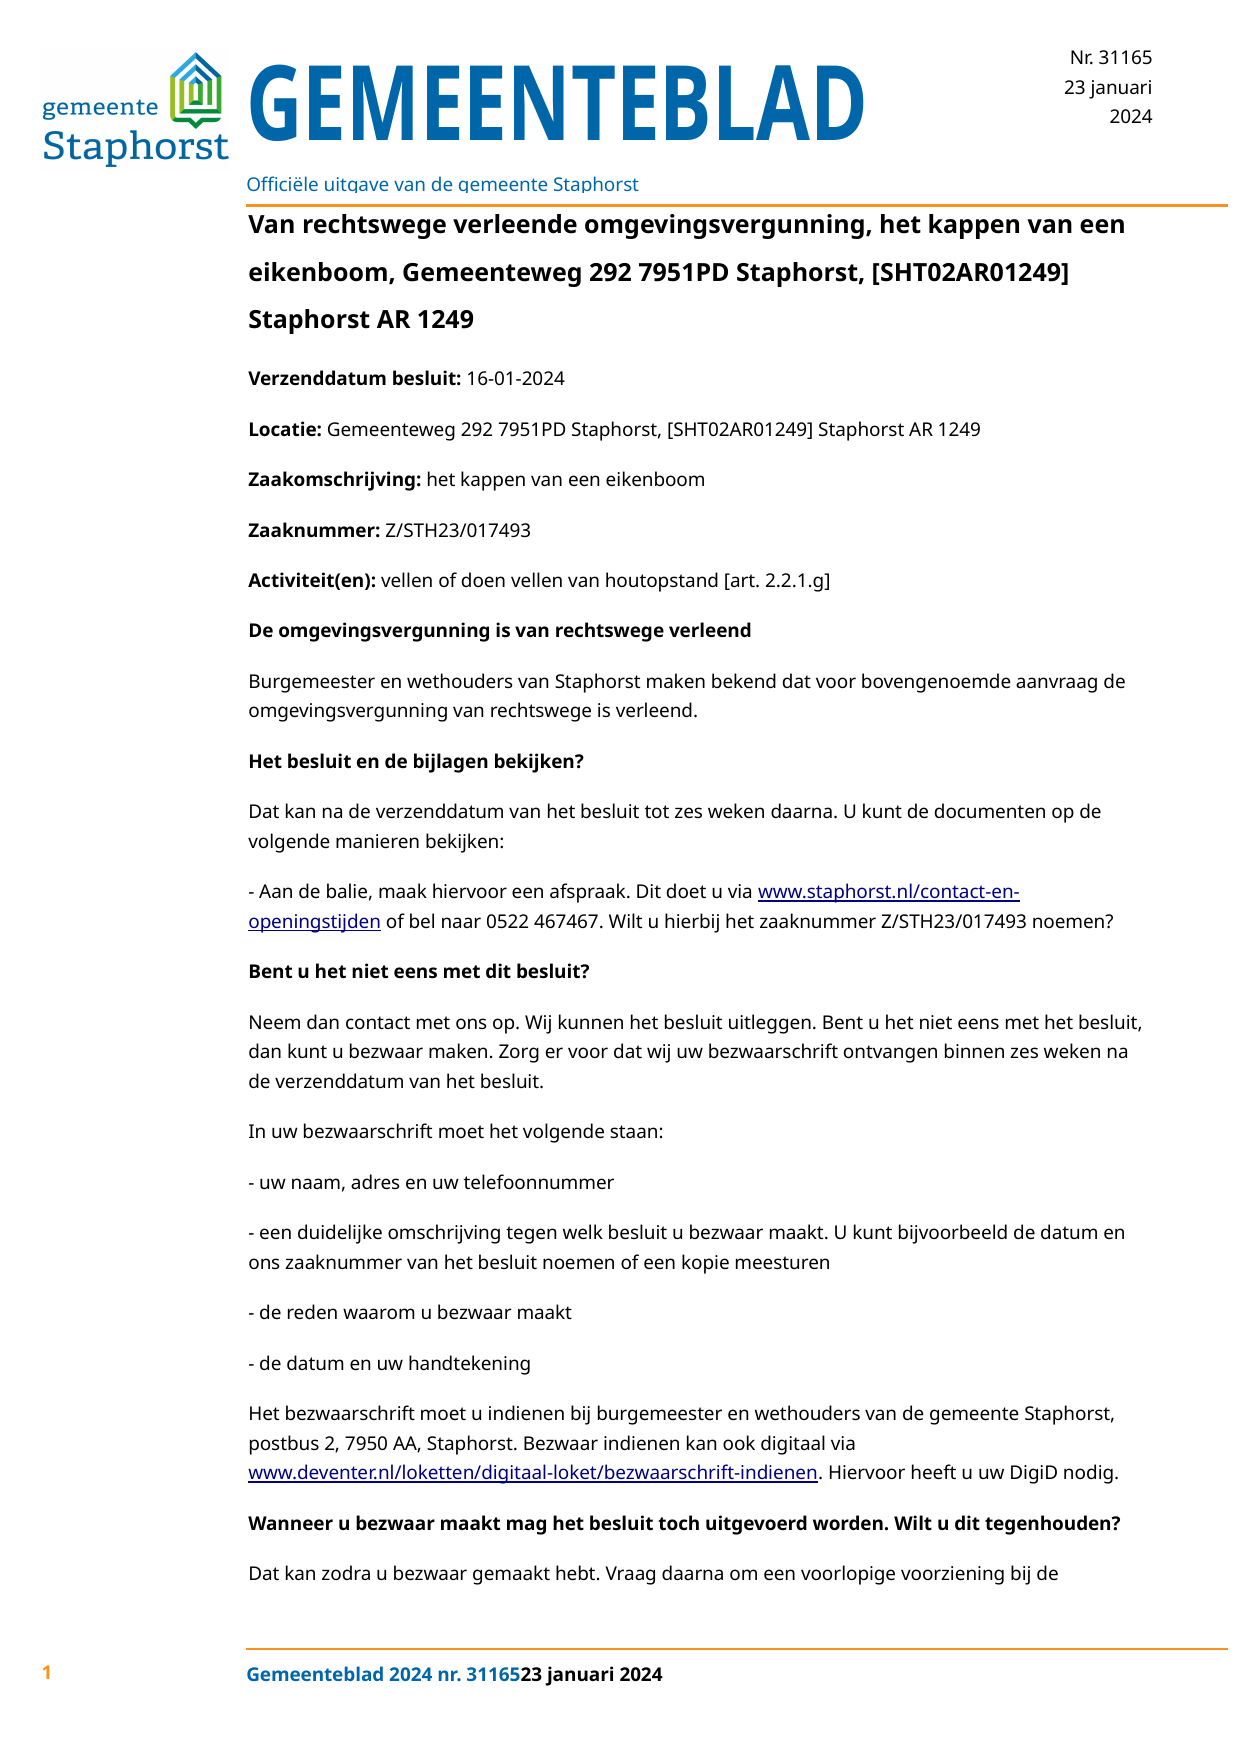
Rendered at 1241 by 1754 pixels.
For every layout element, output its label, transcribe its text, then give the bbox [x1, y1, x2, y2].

text - de reden waarom u bezwaar maakt [248, 1299, 1152, 1325]
text In uw bezwaarschrift moet het volgende staan: [248, 1118, 1152, 1144]
text Wanneer u bezwaar maakt mag het besluit toch uitgevoerd worden. Wilt u dit tegenhouden? [248, 1510, 1152, 1535]
text Verzenddatum besluit: 16-01-2024 [248, 366, 1152, 391]
text Van rechtswege verleende omgevingsvergunning, het kappen van een eikenboom, Gemeenteweg 292 7951PD Staphorst, [SHT02AR01249] Staphorst AR 1249 [248, 207, 1152, 336]
text Dat kan na de verzenddatum van het besluit tot zes weken daarna. U kunt de documenten op de volgende manieren bekijken: [248, 798, 1152, 854]
text - een duidelijke omschrijving tegen welk besluit u bezwaar maakt. U kunt bijvoorbeeld de datum en ons zaaknummer van het besluit noemen of een kopie meesturen [248, 1219, 1152, 1274]
text Zaakomschrijving: het kappen van een eikenboom [248, 466, 1152, 492]
text Het besluit en de bijlagen bekijken? [248, 748, 1152, 774]
text De omgevingsvergunning is van rechtswege verleend [248, 618, 1152, 643]
text - de datum en uw handtekening [248, 1350, 1152, 1375]
text Zaaknummer: Z/STH23/017493 [248, 517, 1152, 542]
text Het bezwaarschrift moet u indienen bij burgemeester en wethouders van de gemeente Staphorst, postbus 2, 7950 AA, Staphorst. Bezwaar indienen kan ook digitaal via www.deventer.nl/loketten/digitaal-loket/bezwaarschrift-indienen. Hiervoor heeft u uw DigiD nodig. [248, 1400, 1152, 1485]
text Burgemeester en wethouders van Staphorst maken bekend dat voor bovengenoemde aanvraag de omgevingsvergunning van rechtswege is verleend. [248, 668, 1152, 723]
text Bent u het niet eens met dit besluit? [248, 958, 1152, 984]
text Dat kan zodra u bezwaar gemaakt hebt. Vraag daarna om een voorlopige voorziening bij de [248, 1560, 1152, 1586]
text - Aan de balie, maak hiervoor een afspraak. Dit doet u via www.staphorst.nl/contact-en-openingstijden of bel naar 0522 467467. Wilt u hierbij het zaaknummer Z/STH23/017493 noemen? [248, 878, 1152, 934]
text - uw naam, adres en uw telefoonnummer [248, 1169, 1152, 1194]
text Activiteit(en): vellen of doen vellen van houtopstand [art. 2.2.1.g] [248, 567, 1152, 593]
text Locatie: Gemeenteweg 292 7951PD Staphorst, [SHT02AR01249] Staphorst AR 1249 [248, 416, 1152, 442]
picture [41, 47, 231, 172]
text Neem dan contact met ons op. Wij kunnen het besluit uitleggen. Bent u het niet eens met het besluit, dan kunt u bezwaar maken. Zorg er voor dat wij uw bezwaarschrift ontvangen binnen zes weken na de verzenddatum van het besluit. [248, 1009, 1152, 1094]
